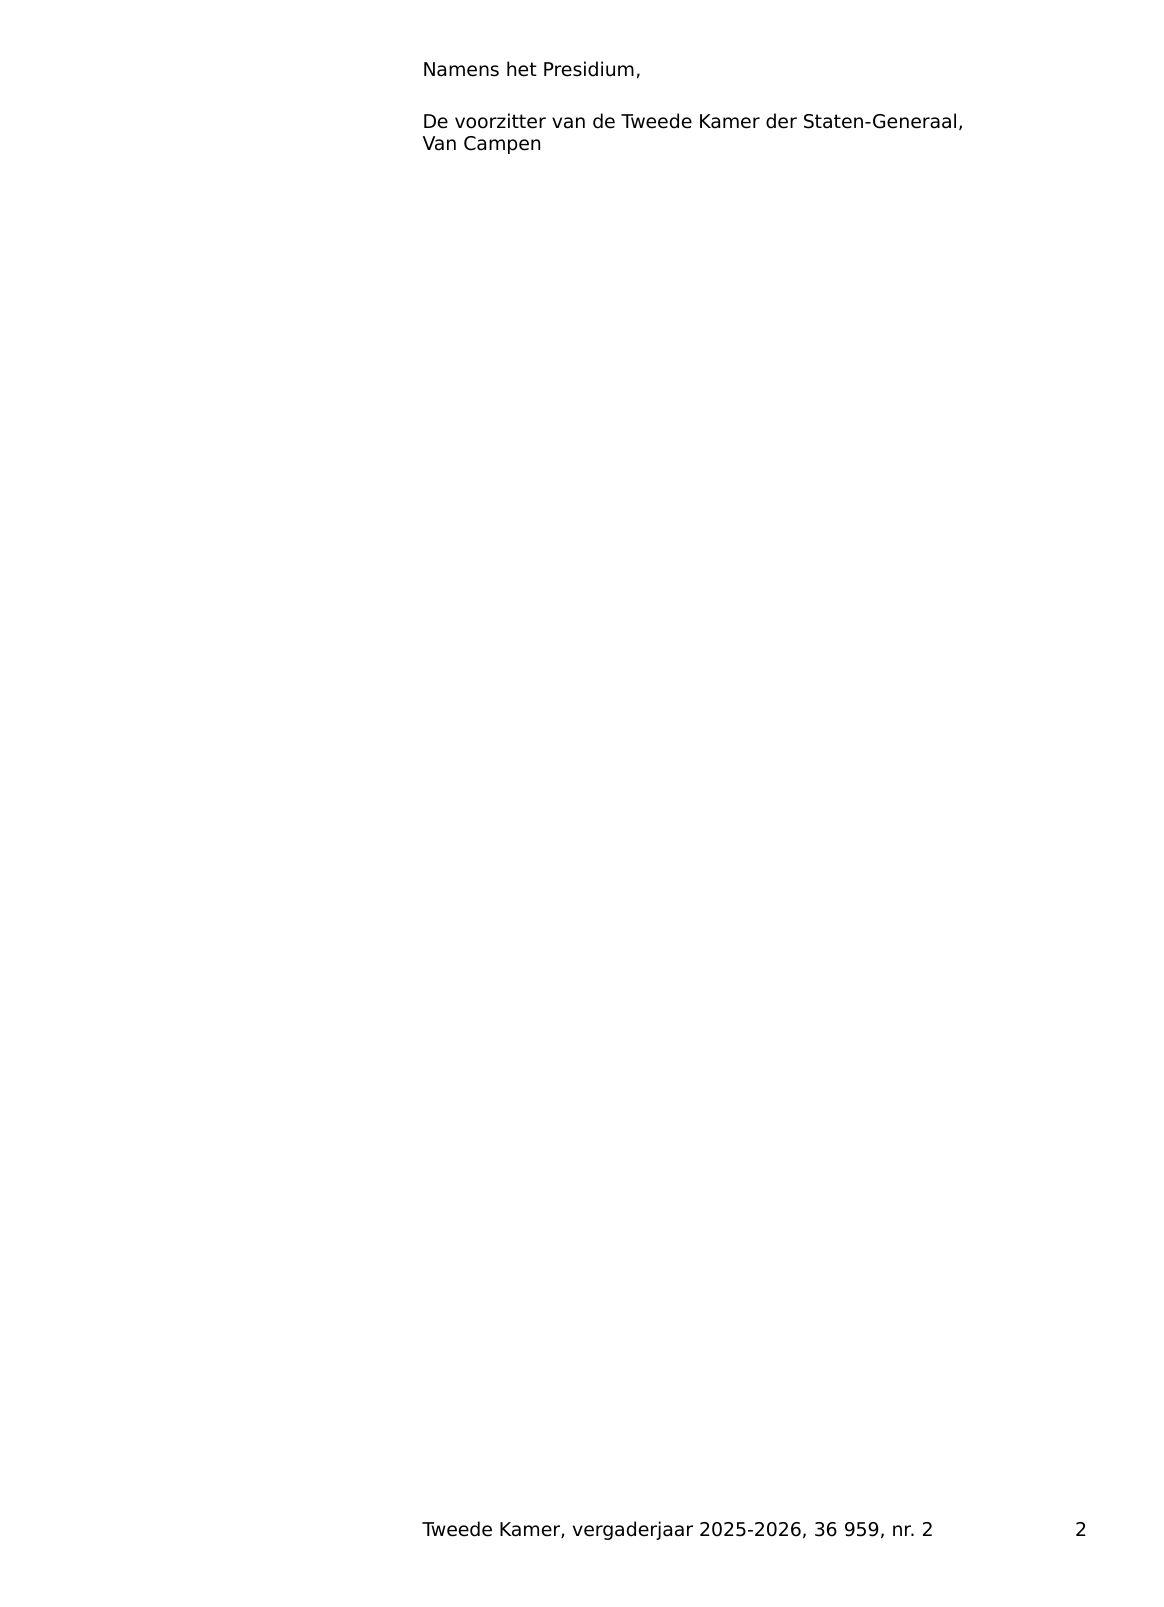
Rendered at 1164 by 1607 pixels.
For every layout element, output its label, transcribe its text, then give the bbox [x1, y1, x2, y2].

text Namens het Presidium, [422, 59, 1087, 81]
text De voorzitter van de Tweede Kamer der Staten-Generaal, Van Campen [422, 111, 1087, 155]
